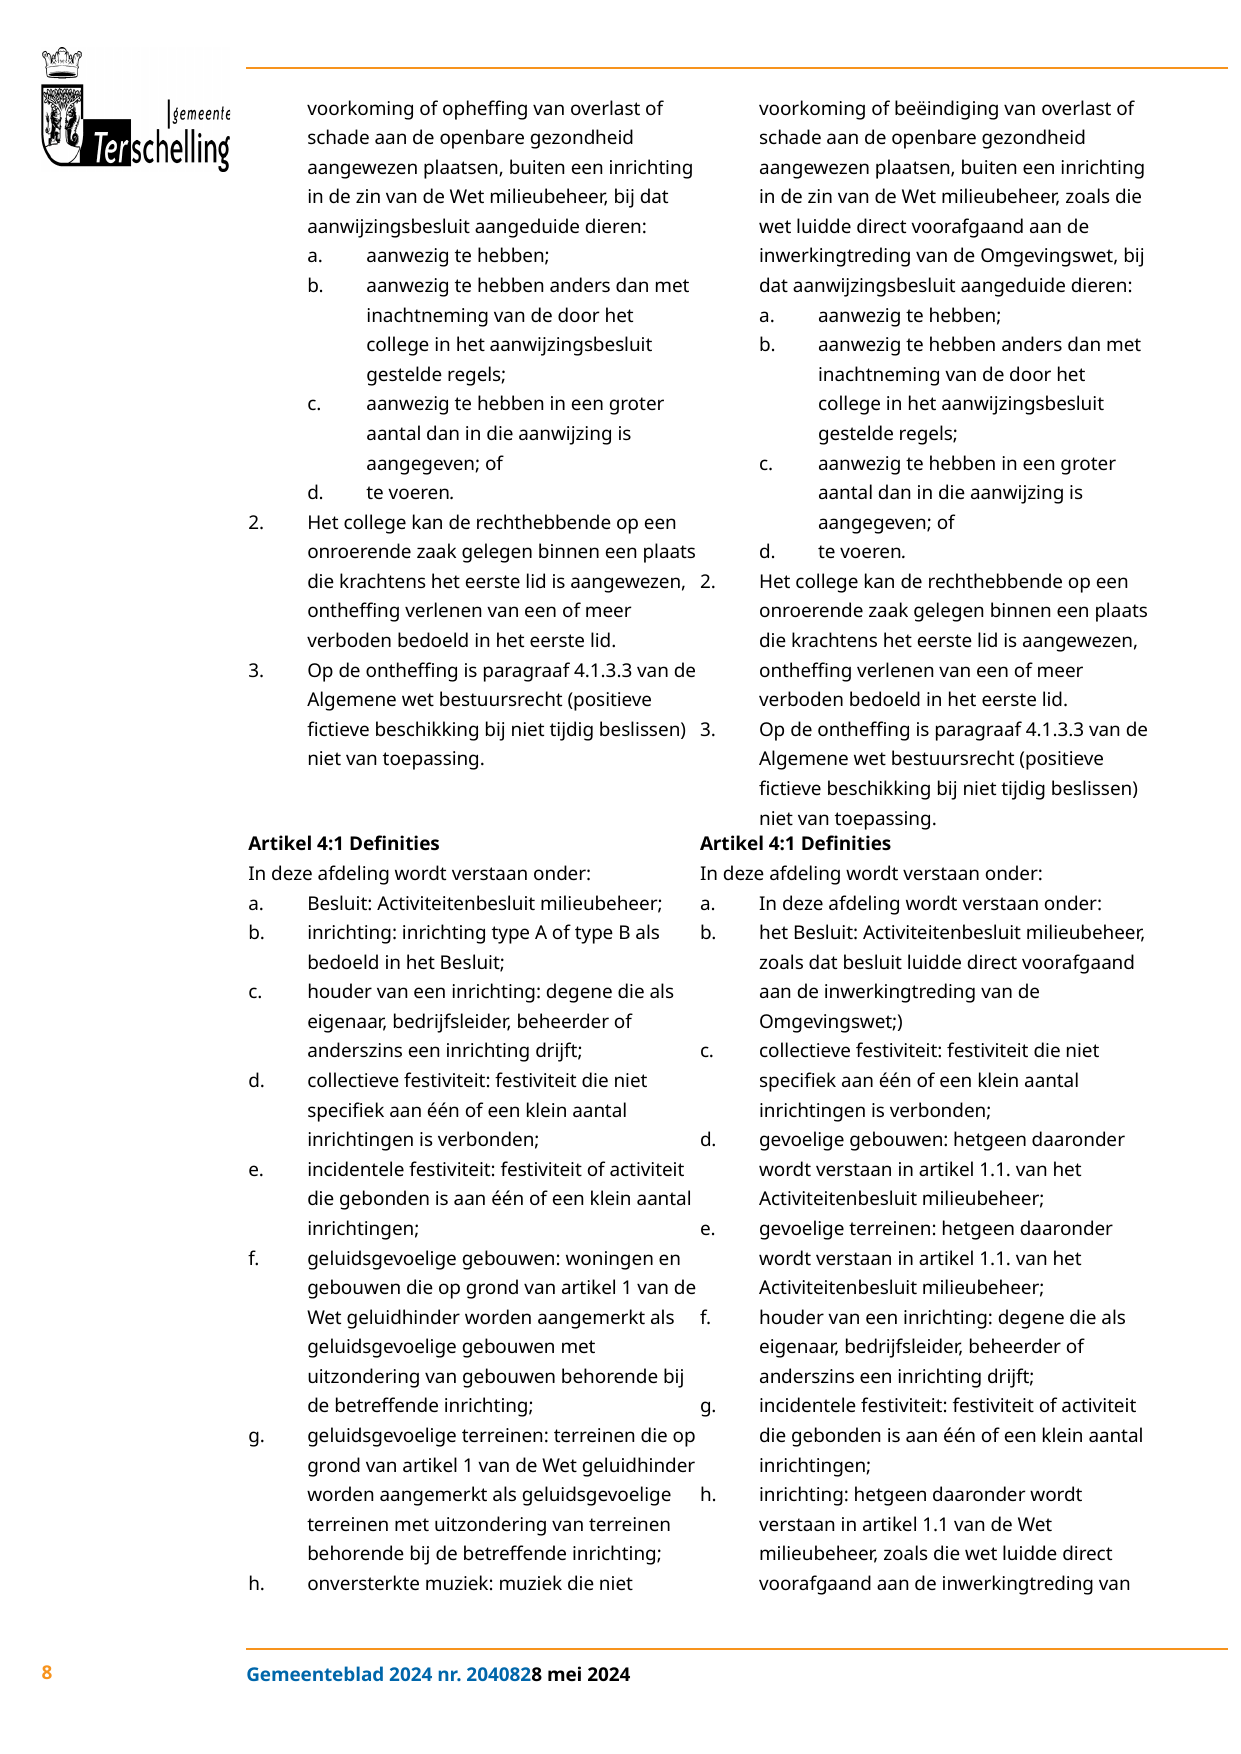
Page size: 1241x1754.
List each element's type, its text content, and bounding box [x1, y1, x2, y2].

table_cell voorkoming of beëindiging van overlast of schade aan de openbare gezondheid aangewezen plaatsen, buiten een inrichting in de zin van de Wet milieubeheer, zoals die wet luidde direct voorafgaand aan de inwerkingtreding van de Omgevingswet, bij dat aanwijzingsbesluit aangeduide dieren: aanwezig te hebben; aanwezig te hebben anders dan met inachtneming van de door het college in het aanwijzingsbesluit gestelde regels; aanwezig te hebben in een groter aantal dan in die aanwijzing is aangegeven; of te voeren. Het college kan de rechthebbende op een onroerende zaak gelegen binnen een plaats die krachtens het eerste lid is aangewezen, ontheffing verlenen van een of meer verboden bedoeld in het eerste lid. Op de ontheffing is paragraaf 4.1.3.3 van de Algemene wet bestuursrecht (positieve fictieve beschikking bij niet tijdig beslissen) niet van toepassing. [700, 95, 1152, 831]
picture [41, 47, 231, 172]
table_cell Artikel 4:1 Definities In deze afdeling wordt verstaan onder: In deze afdeling wordt verstaan onder: het Besluit: Activiteitenbesluit milieubeheer, zoals dat besluit luidde direct voorafgaand aan de inwerkingtreding van de Omgevingswet;) collectieve festiviteit: festiviteit die niet specifiek aan één of een klein aantal inrichtingen is verbonden; gevoelige gebouwen: hetgeen daaronder wordt verstaan in artikel 1.1. van het Activiteitenbesluit milieubeheer; gevoelige terreinen: hetgeen daaronder wordt verstaan in artikel 1.1. van het Activiteitenbesluit milieubeheer; houder van een inrichting: degene die als eigenaar, bedrijfsleider, beheerder of anderszins een inrichting drijft; incidentele festiviteit: festiviteit of activiteit die gebonden is aan één of een klein aantal inrichtingen; inrichting: hetgeen daaronder wordt verstaan in artikel 1.1 van de Wet milieubeheer, zoals die wet luidde direct voorafgaand aan de inwerkingtreding van [700, 831, 1152, 1596]
table_cell voorkoming of opheffing van overlast of schade aan de openbare gezondheid aangewezen plaatsen, buiten een inrichting in de zin van de Wet milieubeheer, bij dat aanwijzingsbesluit aangeduide dieren: aanwezig te hebben; aanwezig te hebben anders dan met inachtneming van de door het college in het aanwijzingsbesluit gestelde regels; aanwezig te hebben in een groter aantal dan in die aanwijzing is aangegeven; of te voeren. Het college kan de rechthebbende op een onroerende zaak gelegen binnen een plaats die krachtens het eerste lid is aangewezen, ontheffing verlenen van een of meer verboden bedoeld in het eerste lid. Op de ontheffing is paragraaf 4.1.3.3 van de Algemene wet bestuursrecht (positieve fictieve beschikking bij niet tijdig beslissen) niet van toepassing. [248, 95, 700, 831]
table_cell Artikel 4:1 Definities In deze afdeling wordt verstaan onder: Besluit: Activiteitenbesluit milieubeheer; inrichting: inrichting type A of type B als bedoeld in het Besluit; houder van een inrichting: degene die als eigenaar, bedrijfsleider, beheerder of anderszins een inrichting drijft; collectieve festiviteit: festiviteit die niet specifiek aan één of een klein aantal inrichtingen is verbonden; incidentele festiviteit: festiviteit of activiteit die gebonden is aan één of een klein aantal inrichtingen; geluidsgevoelige gebouwen: woningen en gebouwen die op grond van artikel 1 van de Wet geluidhinder worden aangemerkt als geluidsgevoelige gebouwen met uitzondering van gebouwen behorende bij de betreffende inrichting; geluidsgevoelige terreinen: terreinen die op grond van artikel 1 van de Wet geluidhinder worden aangemerkt als geluidsgevoelige terreinen met uitzondering van terreinen behorende bij de betreffende inrichting; onversterkte muziek: muziek die niet [248, 831, 700, 1596]
